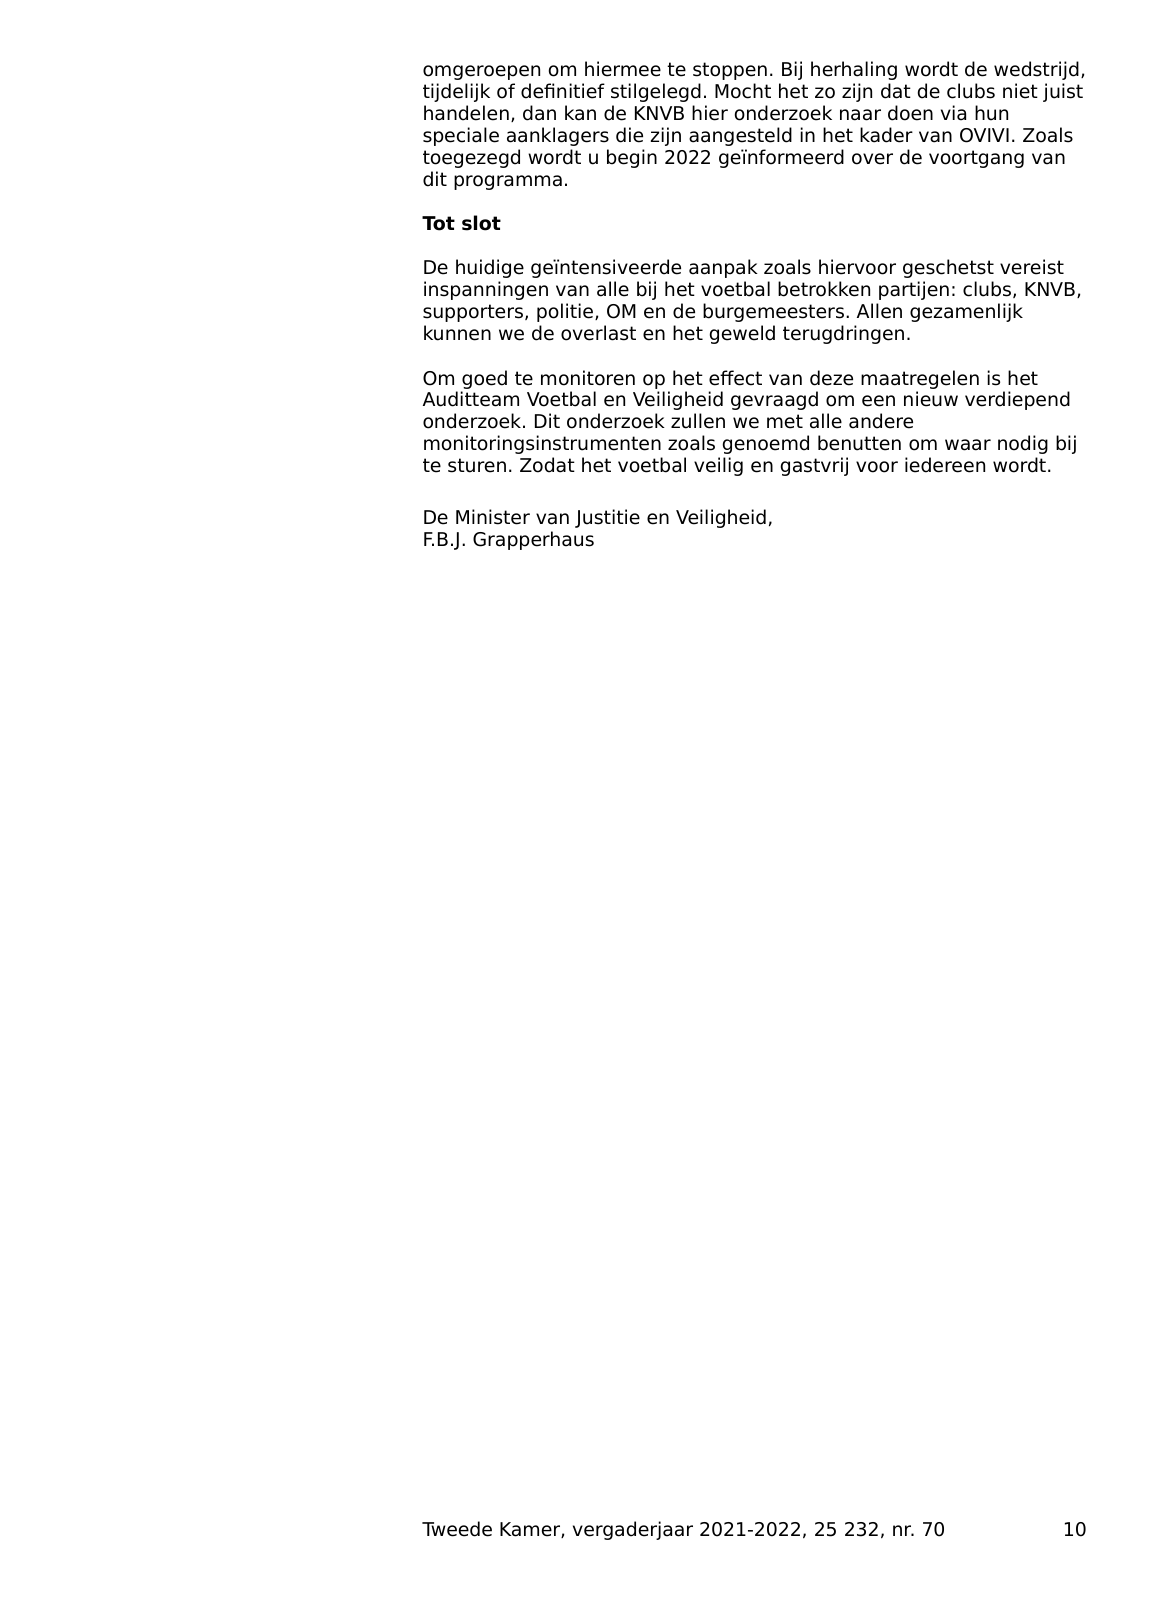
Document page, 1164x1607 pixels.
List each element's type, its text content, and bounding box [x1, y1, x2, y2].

text De huidige geïntensiveerde aanpak zoals hiervoor geschetst vereist inspanningen van alle bij het voetbal betrokken partijen: clubs, KNVB, supporters, politie, OM en de burgemeesters. Allen gezamenlijk kunnen we de overlast en het geweld terugdringen. [422, 257, 1087, 345]
text De Minister van Justitie en Veiligheid, F.B.J. Grapperhaus [422, 507, 1087, 551]
text Om goed te monitoren op het effect van deze maatregelen is het [422, 367, 1087, 389]
text Auditteam Voetbal en Veiligheid gevraagd om een nieuw verdiepend onderzoek. Dit onderzoek zullen we met alle andere monitoringsinstrumenten zoals genoemd benutten om waar nodig bij te sturen. Zodat het voetbal veilig en gastvrij voor iedereen wordt. [422, 389, 1087, 477]
text omgeroepen om hiermee te stoppen. Bij herhaling wordt de wedstrijd, tijdelijk of definitief stilgelegd. Mocht het zo zijn dat de clubs niet juist handelen, dan kan de KNVB hier onderzoek naar doen via hun speciale aanklagers die zijn aangesteld in het kader van OVIVI. Zoals toegezegd wordt u begin 2022 geïnformeerd over de voortgang van dit programma. [422, 59, 1087, 191]
subtitle Tot slot [422, 213, 1087, 235]
